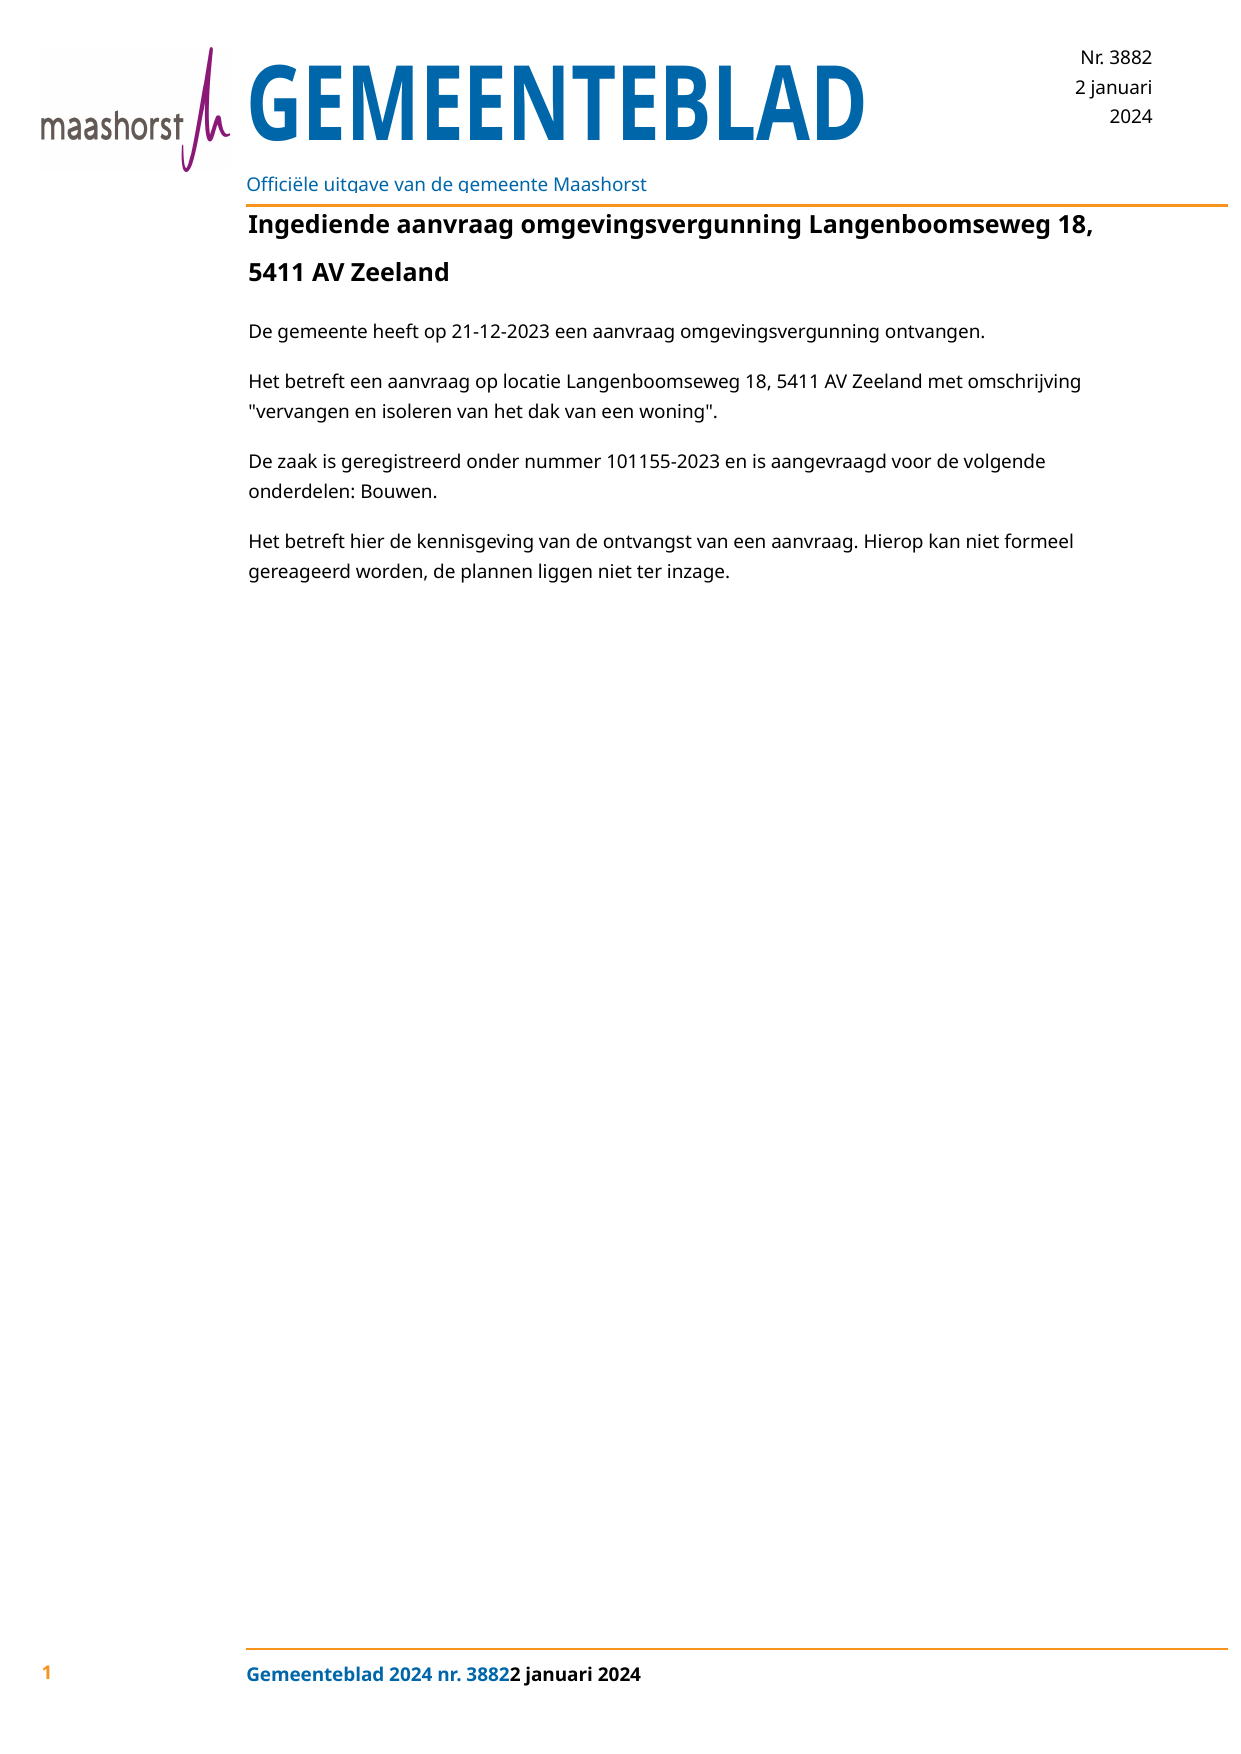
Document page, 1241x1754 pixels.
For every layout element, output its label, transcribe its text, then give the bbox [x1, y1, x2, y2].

picture [41, 47, 231, 172]
text De gemeente heeft op 21-12-2023 een aanvraag omgevingsvergunning ontvangen. [248, 318, 1152, 344]
text Het betreft hier de kennisgeving van de ontvangst van een aanvraag. Hierop kan niet formeel gereageerd worden, de plannen liggen niet ter inzage. [248, 528, 1152, 584]
text Het betreft een aanvraag op locatie Langenboomseweg 18, 5411 AV Zeeland met omschrijving "vervangen en isoleren van het dak van een woning". [248, 368, 1152, 424]
text De zaak is geregistreerd onder nummer 101155-2023 en is aangevraagd voor de volgende onderdelen: Bouwen. [248, 448, 1152, 504]
text Ingediende aanvraag omgevingsvergunning Langenboomseweg 18, 5411 AV Zeeland [248, 207, 1152, 288]
